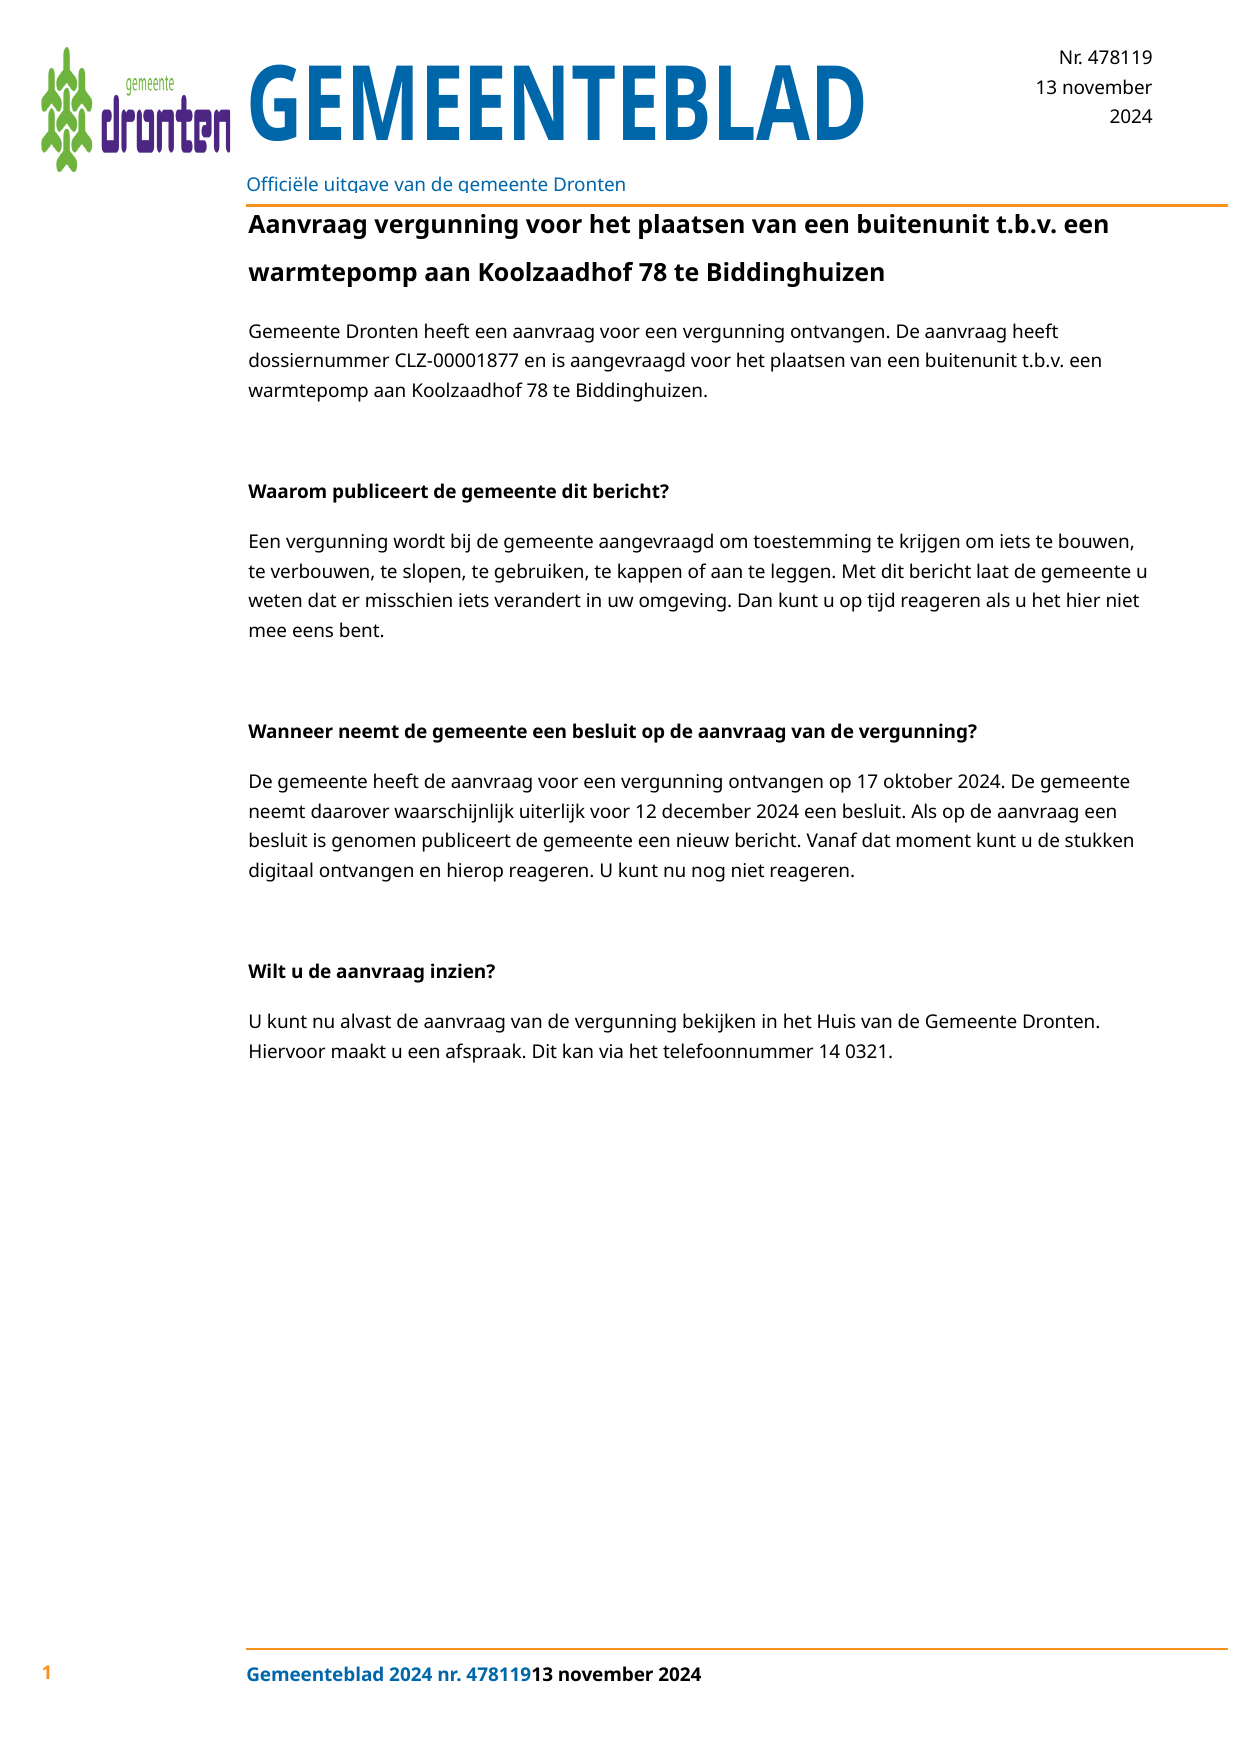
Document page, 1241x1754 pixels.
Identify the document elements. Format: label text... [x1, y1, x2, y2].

text Wanneer neemt de gemeente een besluit op de aanvraag van de vergunning? [248, 718, 1152, 744]
text Gemeente Dronten heeft een aanvraag voor een vergunning ontvangen. De aanvraag heeft dossiernummer CLZ-00001877 en is aangevraagd voor het plaatsen van een buitenunit t.b.v. een warmtepomp aan Koolzaadhof 78 te Biddinghuizen. [248, 318, 1152, 403]
text Waarom publiceert de gemeente dit bericht? [248, 478, 1152, 504]
text Aanvraag vergunning voor het plaatsen van een buitenunit t.b.v. een warmtepomp aan Koolzaadhof 78 te Biddinghuizen [248, 207, 1152, 288]
picture [41, 47, 231, 172]
text Wilt u de aanvraag inzien? [248, 958, 1152, 984]
text U kunt nu alvast de aanvraag van de vergunning bekijken in het Huis van de Gemeente Dronten. Hiervoor maakt u een afspraak. Dit kan via het telefoonnummer 14 0321. [248, 1008, 1152, 1064]
text De gemeente heeft de aanvraag voor een vergunning ontvangen op 17 oktober 2024. De gemeente neemt daarover waarschijnlijk uiterlijk voor 12 december 2024 een besluit. Als op de aanvraag een besluit is genomen publiceert de gemeente een nieuw bericht. Vanaf dat moment kunt u de stukken digitaal ontvangen en hierop reageren. U kunt nu nog niet reageren. [248, 768, 1152, 883]
text Een vergunning wordt bij de gemeente aangevraagd om toestemming te krijgen om iets te bouwen, te verbouwen, te slopen, te gebruiken, te kappen of aan te leggen. Met dit bericht laat de gemeente u weten dat er misschien iets verandert in uw omgeving. Dan kunt u op tijd reageren als u het hier niet mee eens bent. [248, 528, 1152, 643]
